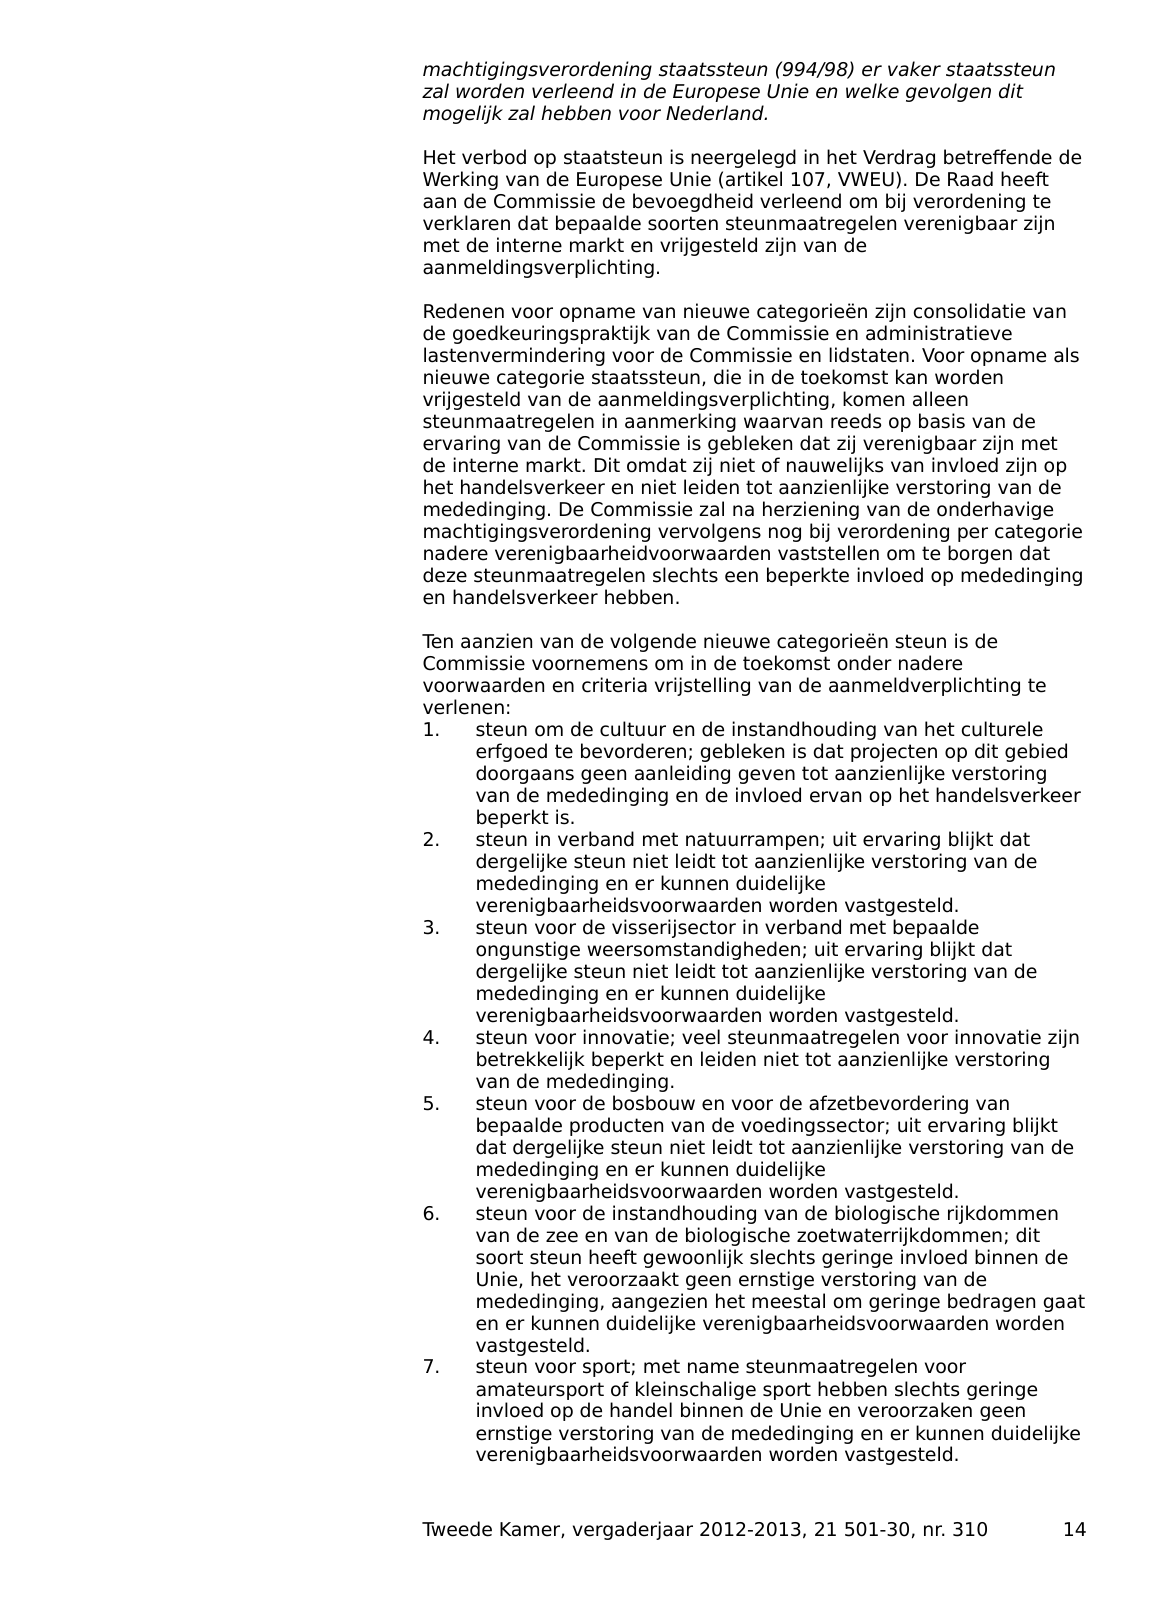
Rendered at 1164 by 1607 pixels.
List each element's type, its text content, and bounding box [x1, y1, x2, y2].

text 2. steun in verband met natuurrampen; uit ervaring blijkt dat dergelijke steun niet leidt tot aanzienlijke verstoring van de mededinging en er kunnen duidelijke verenigbaarheidsvoorwaarden worden vastgesteld. [422, 829, 1087, 917]
text 7. steun voor sport; met name steunmaatregelen voor amateursport of kleinschalige sport hebben slechts geringe invloed op de handel binnen de Unie en veroorzaken geen ernstige verstoring van de mededinging en er kunnen duidelijke verenigbaarheidsvoorwaarden worden vastgesteld. [422, 1356, 1087, 1466]
text 3. steun voor de visserijsector in verband met bepaalde ongunstige weersomstandigheden; uit ervaring blijkt dat dergelijke steun niet leidt tot aanzienlijke verstoring van de mededinging en er kunnen duidelijke verenigbaarheidsvoorwaarden worden vastgesteld. [422, 917, 1087, 1027]
text 4. steun voor innovatie; veel steunmaatregelen voor innovatie zijn betrekkelijk beperkt en leiden niet tot aanzienlijke verstoring van de mededinging. [422, 1027, 1087, 1093]
text 1. steun om de cultuur en de instandhouding van het culturele erfgoed te bevorderen; gebleken is dat projecten op dit gebied doorgaans geen aanleiding geven tot aanzienlijke verstoring van de mededinging en de invloed ervan op het handelsverkeer beperkt is. [422, 719, 1087, 829]
text machtigingsverordening staatssteun (994/98) er vaker staatssteun zal worden verleend in de Europese Unie en welke gevolgen dit mogelijk zal hebben voor Nederland. [422, 59, 1087, 125]
text Ten aanzien van de volgende nieuwe categorieën steun is de Commissie voornemens om in de toekomst onder nadere voorwaarden en criteria vrijstelling van de aanmeldverplichting te verlenen: [422, 631, 1087, 719]
text Het verbod op staatsteun is neergelegd in het Verdrag betreffende de Werking van de Europese Unie (artikel 107, VWEU). De Raad heeft aan de Commissie de bevoegdheid verleend om bij verordening te verklaren dat bepaalde soorten steunmaatregelen verenigbaar zijn met de interne markt en vrijgesteld zijn van de aanmeldingsverplichting. [422, 147, 1087, 279]
text 5. steun voor de bosbouw en voor de afzetbevordering van bepaalde producten van de voedingssector; uit ervaring blijkt dat dergelijke steun niet leidt tot aanzienlijke verstoring van de mededinging en er kunnen duidelijke verenigbaarheidsvoorwaarden worden vastgesteld. [422, 1093, 1087, 1203]
text Redenen voor opname van nieuwe categorieën zijn consolidatie van de goedkeuringspraktijk van de Commissie en administratieve lastenvermindering voor de Commissie en lidstaten. Voor opname als nieuwe categorie staatssteun, die in de toekomst kan worden vrijgesteld van de aanmeldingsverplichting, komen alleen steunmaatregelen in aanmerking waarvan reeds op basis van de ervaring van de Commissie is gebleken dat zij verenigbaar zijn met de interne markt. Dit omdat zij niet of nauwelijks van invloed zijn op het handelsverkeer en niet leiden tot aanzienlijke verstoring van de mededinging. De Commissie zal na herziening van de onderhavige machtigingsverordening vervolgens nog bij verordening per categorie nadere verenigbaarheidvoorwaarden vaststellen om te borgen dat deze steunmaatregelen slechts een beperkte invloed op mededinging en handelsverkeer hebben. [422, 301, 1087, 609]
text 6. steun voor de instandhouding van de biologische rijkdommen van de zee en van de biologische zoetwaterrijkdommen; dit soort steun heeft gewoonlijk slechts geringe invloed binnen de Unie, het veroorzaakt geen ernstige verstoring van de mededinging, aangezien het meestal om geringe bedragen gaat en er kunnen duidelijke verenigbaarheidsvoorwaarden worden vastgesteld. [422, 1203, 1087, 1356]
